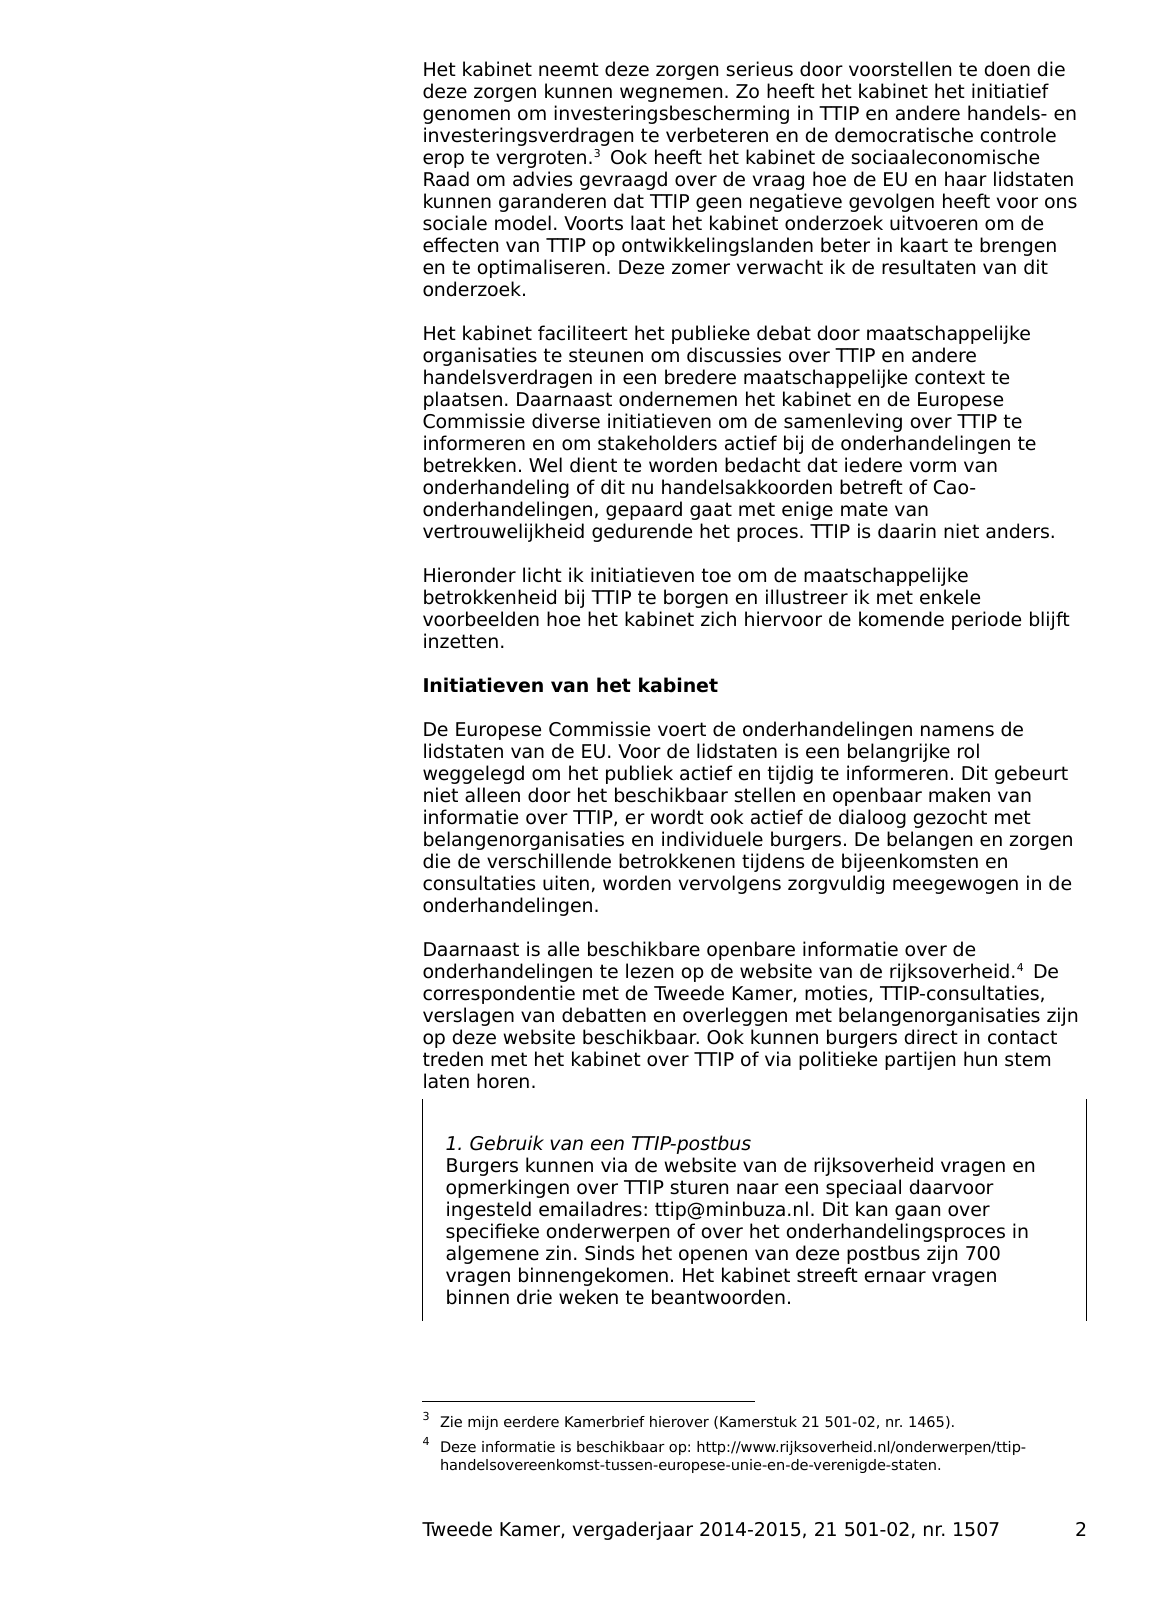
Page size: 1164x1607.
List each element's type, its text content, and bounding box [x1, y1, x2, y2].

text Het kabinet faciliteert het publieke debat door maatschappelijke organisaties te steunen om discussies over TTIP en andere handelsverdragen in een bredere maatschappelijke context te plaatsen. Daarnaast ondernemen het kabinet en de Europese Commissie diverse initiatieven om de samenleving over TTIP te informeren en om stakeholders actief bij de onderhandelingen te betrekken. Wel dient te worden bedacht dat iedere vorm van onderhandeling of dit nu handelsakkoorden betreft of Cao-onderhandelingen, gepaard gaat met enige mate van vertrouwelijkheid gedurende het proces. TTIP is daarin niet anders. [422, 323, 1087, 543]
subtitle Initiatieven van het kabinet [422, 675, 1087, 697]
text Zie mijn eerdere Kamerbrief hierover (Kamerstuk 21 501-02, nr. 1465). [422, 1410, 1087, 1432]
text Deze informatie is beschikbaar op: http://www.rijksoverheid.nl/onderwerpen/ttip-handelsovereenkomst-tussen-europese-unie-en-de-verenigde-staten. [422, 1435, 1087, 1474]
text Hieronder licht ik initiatieven toe om de maatschappelijke betrokkenheid bij TTIP te borgen en illustreer ik met enkele voorbeelden hoe het kabinet zich hiervoor de komende periode blijft inzetten. [422, 565, 1087, 653]
text De Europese Commissie voert de onderhandelingen namens de lidstaten van de EU. Voor de lidstaten is een belangrijke rol weggelegd om het publiek actief en tijdig te informeren. Dit gebeurt niet alleen door het beschikbaar stellen en openbaar maken van informatie over TTIP, er wordt ook actief de dialoog gezocht met belangenorganisaties en individuele burgers. De belangen en zorgen die de verschillende betrokkenen tijdens de bijeenkomsten en consultaties uiten, worden vervolgens zorgvuldig meegewogen in de onderhandelingen. [422, 719, 1087, 917]
text Daarnaast is alle beschikbare openbare informatie over de onderhandelingen te lezen op de website van de rijksoverheid. De correspondentie met de Tweede Kamer, moties, TTIP-consultaties, verslagen van debatten en overleggen met belangenorganisaties zijn op deze website beschikbaar. Ook kunnen burgers direct in contact treden met het kabinet over TTIP of via politieke partijen hun stem laten horen. [422, 939, 1087, 1093]
text Het kabinet neemt deze zorgen serieus door voorstellen te doen die deze zorgen kunnen wegnemen. Zo heeft het kabinet het initiatief genomen om investeringsbescherming in TTIP en andere handels- en investeringsverdragen te verbeteren en de democratische controle erop te vergroten. Ook heeft het kabinet de sociaaleconomische Raad om advies gevraagd over de vraag hoe de EU en haar lidstaten kunnen garanderen dat TTIP geen negatieve gevolgen heeft voor ons sociale model. Voorts laat het kabinet onderzoek uitvoeren om de effecten van TTIP op ontwikkelingslanden beter in kaart te brengen en te optimaliseren. Deze zomer verwacht ik de resultaten van dit onderzoek. [422, 59, 1087, 301]
table_header 1. Gebruik van een TTIP-postbus Burgers kunnen via de website van de rijksoverheid vragen en opmerkingen over TTIP sturen naar een speciaal daarvoor ingesteld emailadres: ttip@minbuza.nl. Dit kan gaan over specifieke onderwerpen of over het onderhandelingsproces in algemene zin. Sinds het openen van deze postbus zijn 700 vragen binnengekomen. Het kabinet streeft ernaar vragen binnen drie weken te beantwoorden. [423, 1099, 1086, 1321]
